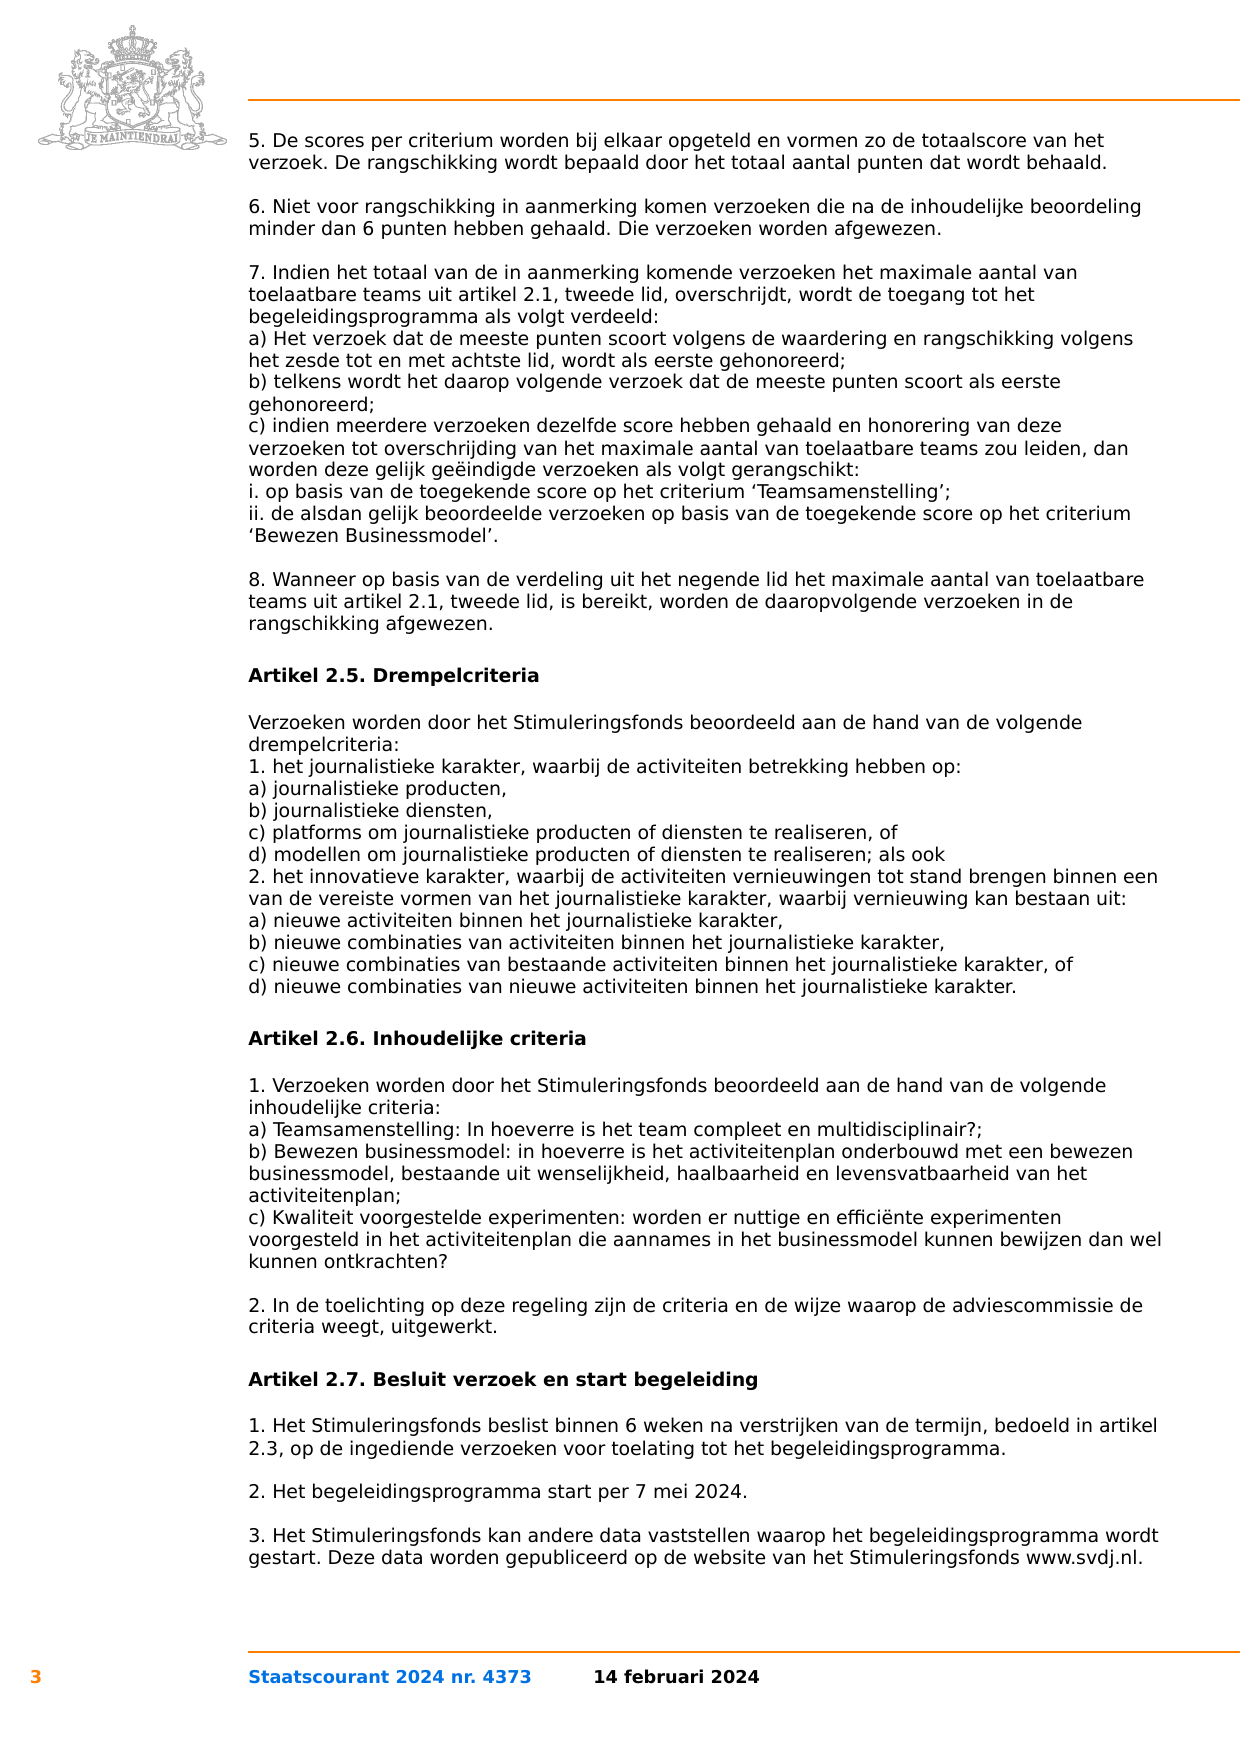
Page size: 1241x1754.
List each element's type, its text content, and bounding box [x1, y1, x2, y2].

text 3. Het Stimuleringsfonds kan andere data vaststellen waarop het begeleidingsprogramma wordt gestart. Deze data worden gepubliceerd op de website van het Stimuleringsfonds www.svdj.nl. [248, 1525, 1163, 1569]
text 5. De scores per criterium worden bij elkaar opgeteld en vormen zo de totaalscore van het verzoek. De rangschikking wordt bepaald door het totaal aantal punten dat wordt behaald. [248, 130, 1163, 174]
text ii. de alsdan gelijk beoordeelde verzoeken op basis van de toegekende score op het criterium ‘Bewezen Businessmodel’. [248, 503, 1163, 547]
text b) journalistieke diensten, [248, 800, 1163, 822]
text c) platforms om journalistieke producten of diensten te realiseren, of [248, 822, 1163, 844]
picture [38, 25, 227, 150]
text a) Teamsamenstelling: In hoeverre is het team compleet en multidisciplinair?; [248, 1119, 1163, 1141]
text Verzoeken worden door het Stimuleringsfonds beoordeeld aan de hand van de volgende drempelcriteria: [248, 712, 1163, 756]
text 1. Verzoeken worden door het Stimuleringsfonds beoordeeld aan de hand van de volgende inhoudelijke criteria: [248, 1075, 1163, 1119]
text c) indien meerdere verzoeken dezelfde score hebben gehaald en honorering van deze verzoeken tot overschrijding van het maximale aantal van toelaatbare teams zou leiden, dan worden deze gelijk geëindigde verzoeken als volgt gerangschikt: [248, 415, 1163, 481]
text a) nieuwe activiteiten binnen het journalistieke karakter, [248, 910, 1163, 932]
text a) journalistieke producten, [248, 778, 1163, 800]
text d) nieuwe combinaties van nieuwe activiteiten binnen het journalistieke karakter. [248, 976, 1163, 998]
text b) Bewezen businessmodel: in hoeverre is het activiteitenplan onderbouwd met een bewezen businessmodel, bestaande uit wenselijkheid, haalbaarheid en levensvatbaarheid van het activiteitenplan; [248, 1141, 1163, 1207]
text 2. het innovatieve karakter, waarbij de activiteiten vernieuwingen tot stand brengen binnen een van de vereiste vormen van het journalistieke karakter, waarbij vernieuwing kan bestaan uit: [248, 866, 1163, 910]
text b) telkens wordt het daarop volgende verzoek dat de meeste punten scoort als eerste gehonoreerd; [248, 371, 1163, 415]
subtitle Artikel 2.5. Drempelcriteria [248, 665, 1163, 687]
text b) nieuwe combinaties van activiteiten binnen het journalistieke karakter, [248, 932, 1163, 954]
text 2. In de toelichting op deze regeling zijn de criteria en de wijze waarop de adviescommissie de criteria weegt, uitgewerkt. [248, 1294, 1163, 1338]
text a) Het verzoek dat de meeste punten scoort volgens de waardering en rangschikking volgens het zesde tot en met achtste lid, wordt als eerste gehonoreerd; [248, 327, 1163, 371]
text 1. het journalistieke karakter, waarbij de activiteiten betrekking hebben op: [248, 756, 1163, 778]
text c) Kwaliteit voorgestelde experimenten: worden er nuttige en efficiënte experimenten voorgesteld in het activiteitenplan die aannames in het businessmodel kunnen bewijzen dan wel kunnen ontkrachten? [248, 1207, 1163, 1273]
text d) modellen om journalistieke producten of diensten te realiseren; als ook [248, 844, 1163, 866]
text i. op basis van de toegekende score op het criterium ‘Teamsamenstelling’; [248, 481, 1163, 503]
subtitle Artikel 2.6. Inhoudelijke criteria [248, 1028, 1163, 1050]
text 7. Indien het totaal van de in aanmerking komende verzoeken het maximale aantal van toelaatbare teams uit artikel 2.1, tweede lid, overschrijdt, wordt de toegang tot het begeleidingsprogramma als volgt verdeeld: [248, 262, 1163, 327]
text 2. Het begeleidingsprogramma start per 7 mei 2024. [248, 1481, 1163, 1503]
text 8. Wanneer op basis van de verdeling uit het negende lid het maximale aantal van toelaatbare teams uit artikel 2.1, tweede lid, is bereikt, worden de daaropvolgende verzoeken in de rangschikking afgewezen. [248, 569, 1163, 635]
text 1. Het Stimuleringsfonds beslist binnen 6 weken na verstrijken van de termijn, bedoeld in artikel 2.3, op de ingediende verzoeken voor toelating tot het begeleidingsprogramma. [248, 1415, 1163, 1459]
subtitle Artikel 2.7. Besluit verzoek en start begeleiding [248, 1368, 1163, 1390]
text c) nieuwe combinaties van bestaande activiteiten binnen het journalistieke karakter, of [248, 954, 1163, 976]
text 6. Niet voor rangschikking in aanmerking komen verzoeken die na de inhoudelijke beoordeling minder dan 6 punten hebben gehaald. Die verzoeken worden afgewezen. [248, 196, 1163, 240]
